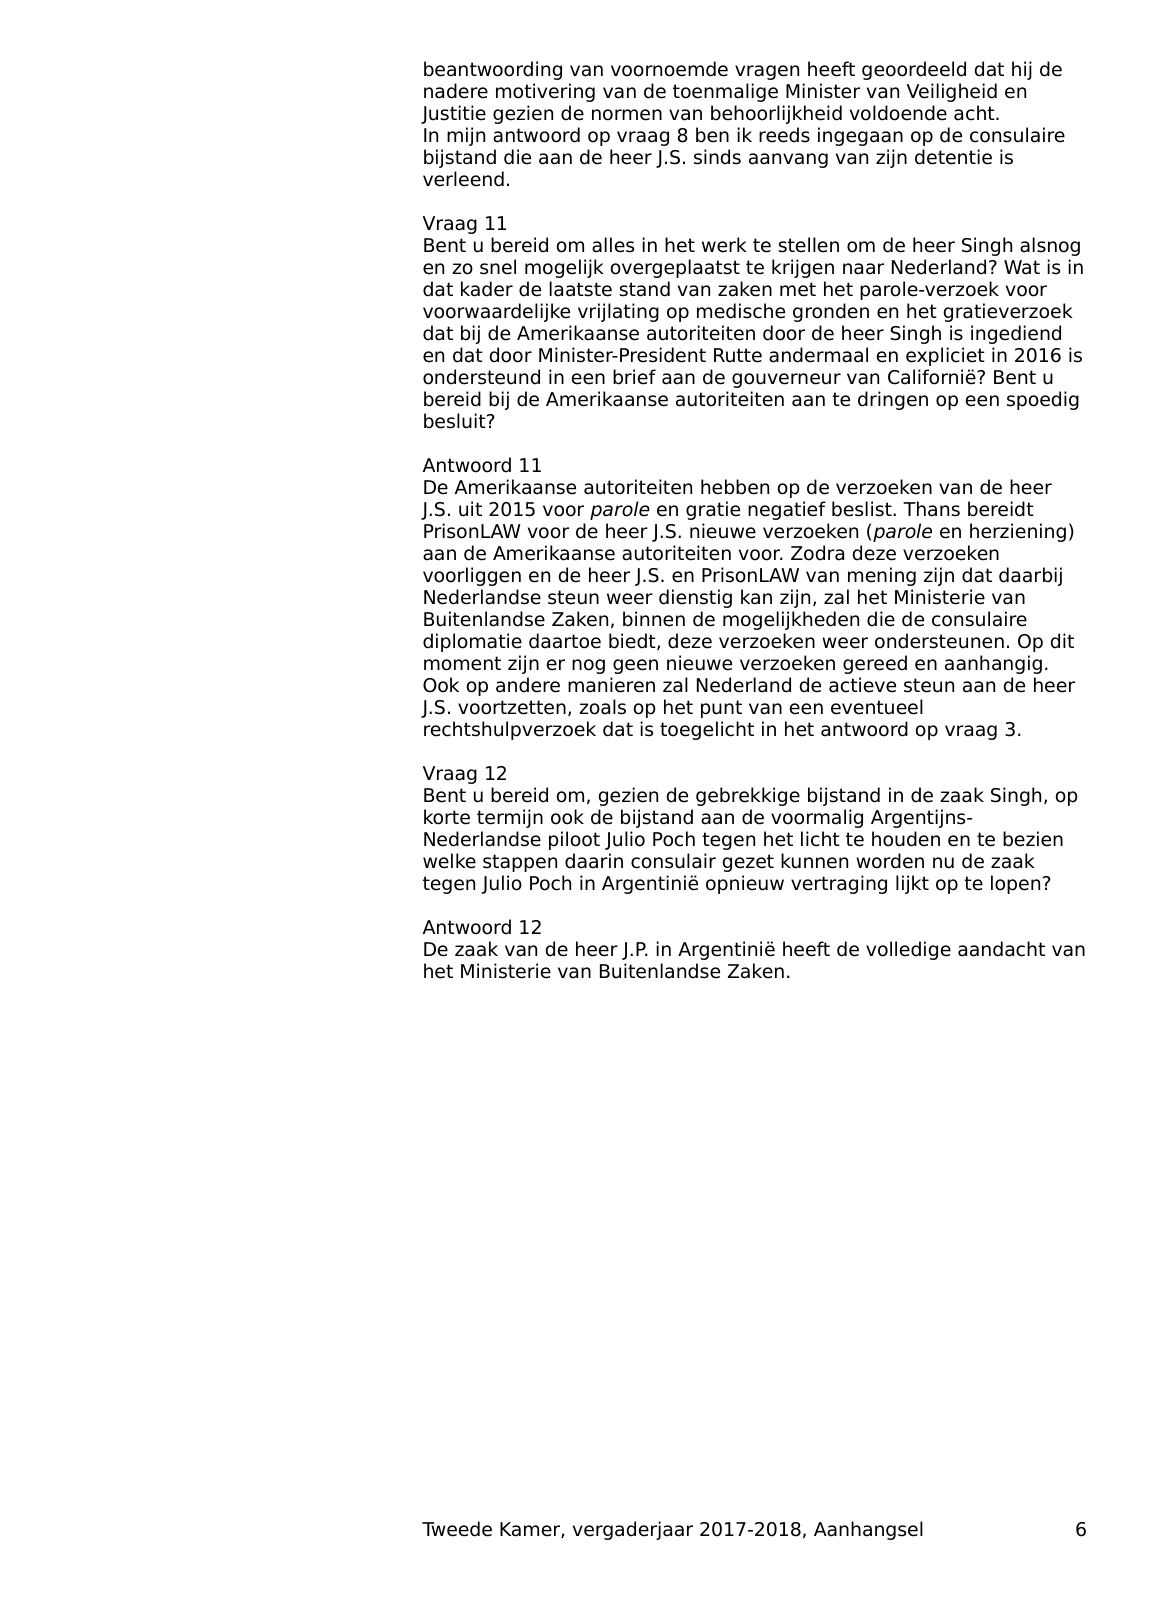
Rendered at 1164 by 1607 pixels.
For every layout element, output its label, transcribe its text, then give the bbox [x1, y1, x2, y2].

text Ook op andere manieren zal Nederland de actieve steun aan de heer J.S. voortzetten, zoals op het punt van een eventueel rechtshulpverzoek dat is toegelicht in het antwoord op vraag 3. [422, 675, 1087, 741]
text In mijn antwoord op vraag 8 ben ik reeds ingegaan op de consulaire bijstand die aan de heer J.S. sinds aanvang van zijn detentie is verleend. [422, 125, 1087, 191]
text beantwoording van voornoemde vragen heeft geoordeeld dat hij de nadere motivering van de toenmalige Minister van Veiligheid en Justitie gezien de normen van behoorlijkheid voldoende acht. [422, 59, 1087, 125]
text Bent u bereid om alles in het werk te stellen om de heer Singh alsnog en zo snel mogelijk overgeplaatst te krijgen naar Nederland? Wat is in dat kader de laatste stand van zaken met het parole-verzoek voor voorwaardelijke vrijlating op medische gronden en het gratieverzoek dat bij de Amerikaanse autoriteiten door de heer Singh is ingediend en dat door Minister-President Rutte andermaal en expliciet in 2016 is ondersteund in een brief aan de gouverneur van Californië? Bent u bereid bij de Amerikaanse autoriteiten aan te dringen op een spoedig besluit? [422, 235, 1087, 433]
text Antwoord 11 [422, 455, 1087, 477]
text Bent u bereid om, gezien de gebrekkige bijstand in de zaak Singh, op korte termijn ook de bijstand aan de voormalig Argentijns-Nederlandse piloot Julio Poch tegen het licht te houden en te bezien welke stappen daarin consulair gezet kunnen worden nu de zaak tegen Julio Poch in Argentinië opnieuw vertraging lijkt op te lopen? [422, 785, 1087, 895]
text Antwoord 12 [422, 917, 1087, 939]
text Vraag 12 [422, 763, 1087, 785]
text De Amerikaanse autoriteiten hebben op de verzoeken van de heer J.S. uit 2015 voor parole en gratie negatief beslist. Thans bereidt PrisonLAW voor de heer J.S. nieuwe verzoeken (parole en herziening) aan de Amerikaanse autoriteiten voor. Zodra deze verzoeken voorliggen en de heer J.S. en PrisonLAW van mening zijn dat daarbij Nederlandse steun weer dienstig kan zijn, zal het Ministerie van Buitenlandse Zaken, binnen de mogelijkheden die de consulaire diplomatie daartoe biedt, deze verzoeken weer ondersteunen. Op dit moment zijn er nog geen nieuwe verzoeken gereed en aanhangig. [422, 477, 1087, 675]
text Vraag 11 [422, 213, 1087, 235]
text De zaak van de heer J.P. in Argentinië heeft de volledige aandacht van het Ministerie van Buitenlandse Zaken. [422, 939, 1087, 983]
